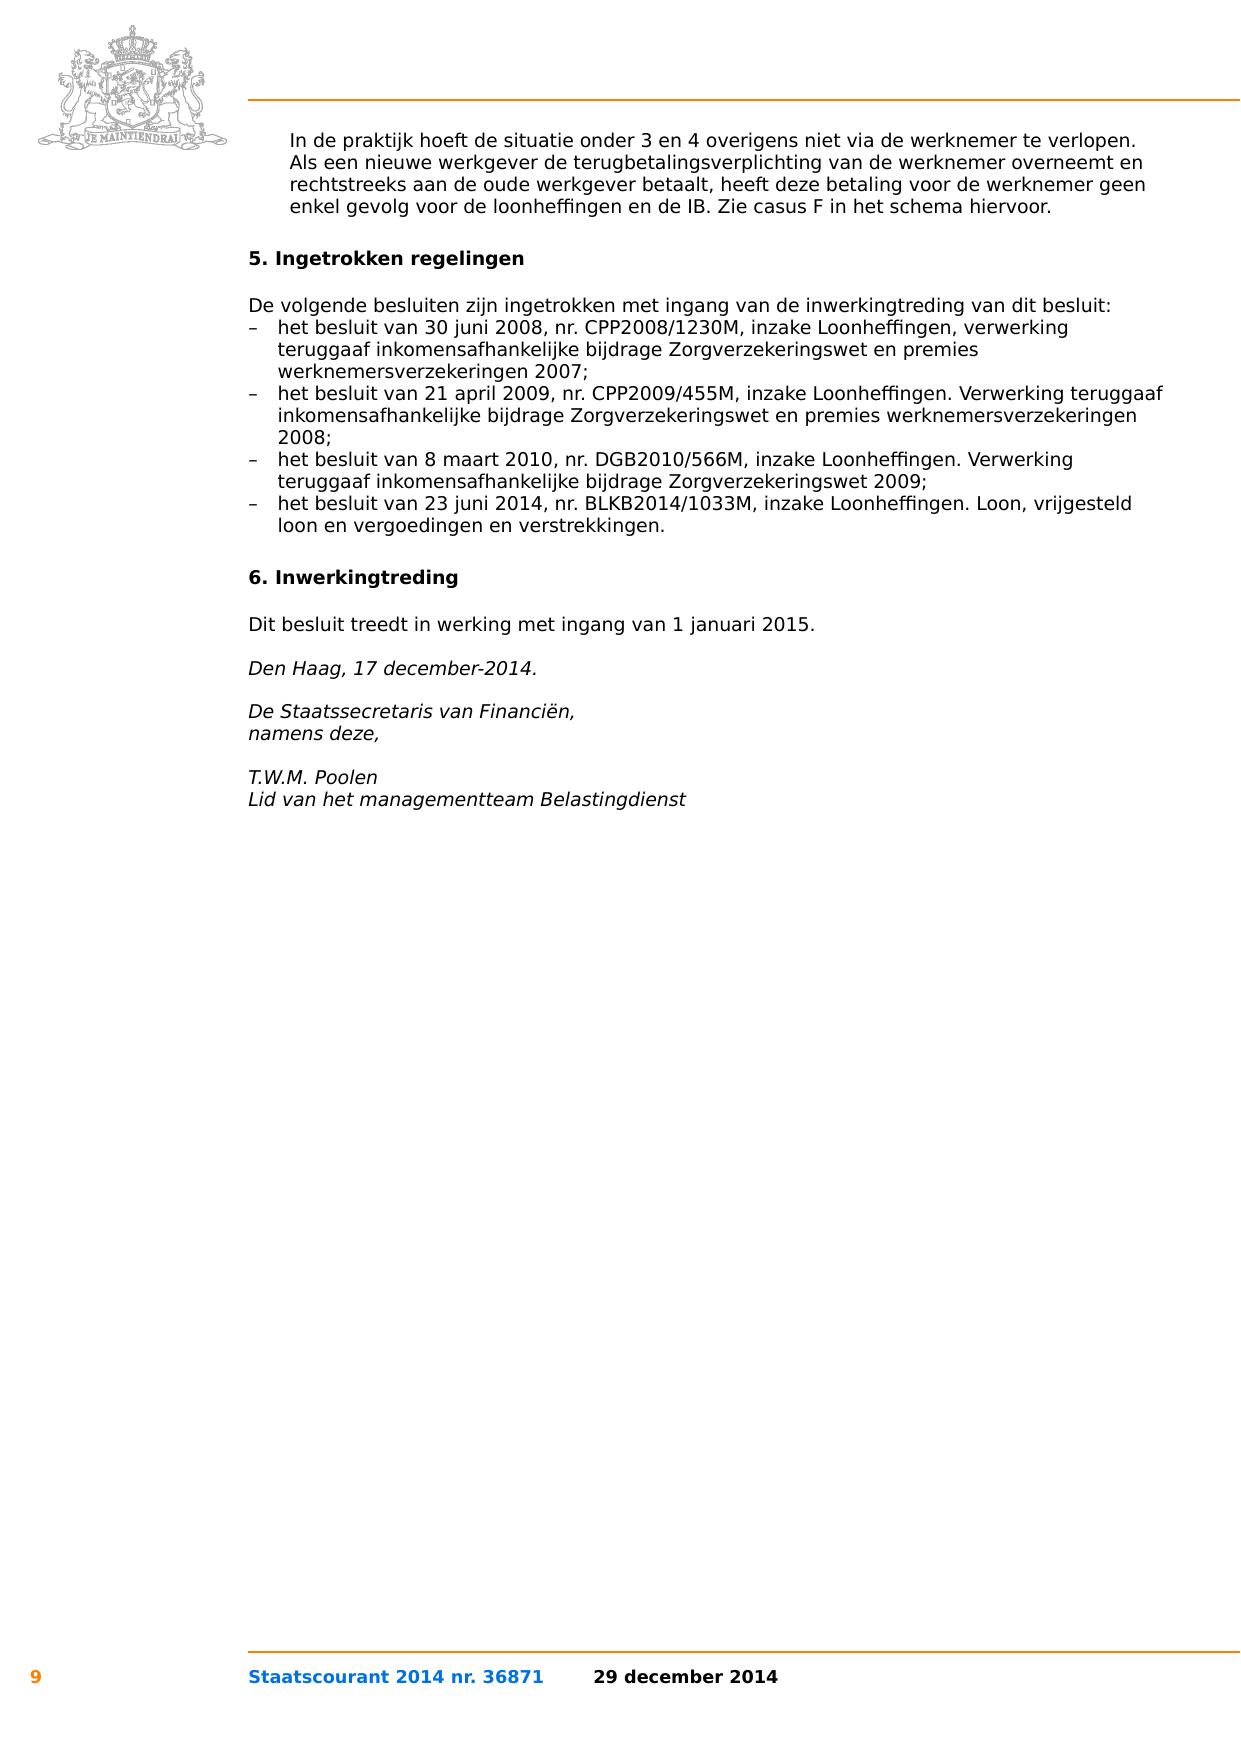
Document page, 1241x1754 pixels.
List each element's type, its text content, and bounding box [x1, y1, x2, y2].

text De volgende besluiten zijn ingetrokken met ingang van de inwerkingtreding van dit besluit: [248, 295, 1163, 317]
text – het besluit van 8 maart 2010, nr. DGB2010/566M, inzake Loonheffingen. Verwerking teruggaaf inkomensafhankelijke bijdrage Zorgverzekeringswet 2009; [248, 449, 1163, 493]
text De Staatssecretaris van Financiën, namens deze, T.W.M. Poolen Lid van het managementteam Belastingdienst [248, 701, 1163, 811]
text Dit besluit treedt in werking met ingang van 1 januari 2015. [248, 613, 1163, 636]
subtitle 6. Inwerkingtreding [248, 567, 1163, 588]
subtitle 5. Ingetrokken regelingen [248, 248, 1163, 270]
text – het besluit van 21 april 2009, nr. CPP2009/455M, inzake Loonheffingen. Verwerking teruggaaf inkomensafhankelijke bijdrage Zorgverzekeringswet en premies werknemersverzekeringen 2008; [248, 383, 1163, 449]
picture [38, 25, 227, 150]
text In de praktijk hoeft de situatie onder 3 en 4 overigens niet via de werknemer te verlopen. Als een nieuwe werkgever de terugbetalingsverplichting van de werknemer overneemt en rechtstreeks aan de oude werkgever betaalt, heeft deze betaling voor de werknemer geen enkel gevolg voor de loonheffingen en de IB. Zie casus F in het schema hiervoor. [289, 130, 1163, 218]
text – het besluit van 30 juni 2008, nr. CPP2008/1230M, inzake Loonheffingen, verwerking teruggaaf inkomensafhankelijke bijdrage Zorgverzekeringswet en premies werknemersverzekeringen 2007; [248, 317, 1163, 383]
text Den Haag, 17 december-2014. [248, 657, 1163, 679]
text – het besluit van 23 juni 2014, nr. BLKB2014/1033M, inzake Loonheffingen. Loon, vrijgesteld loon en vergoedingen en verstrekkingen. [248, 493, 1163, 537]
